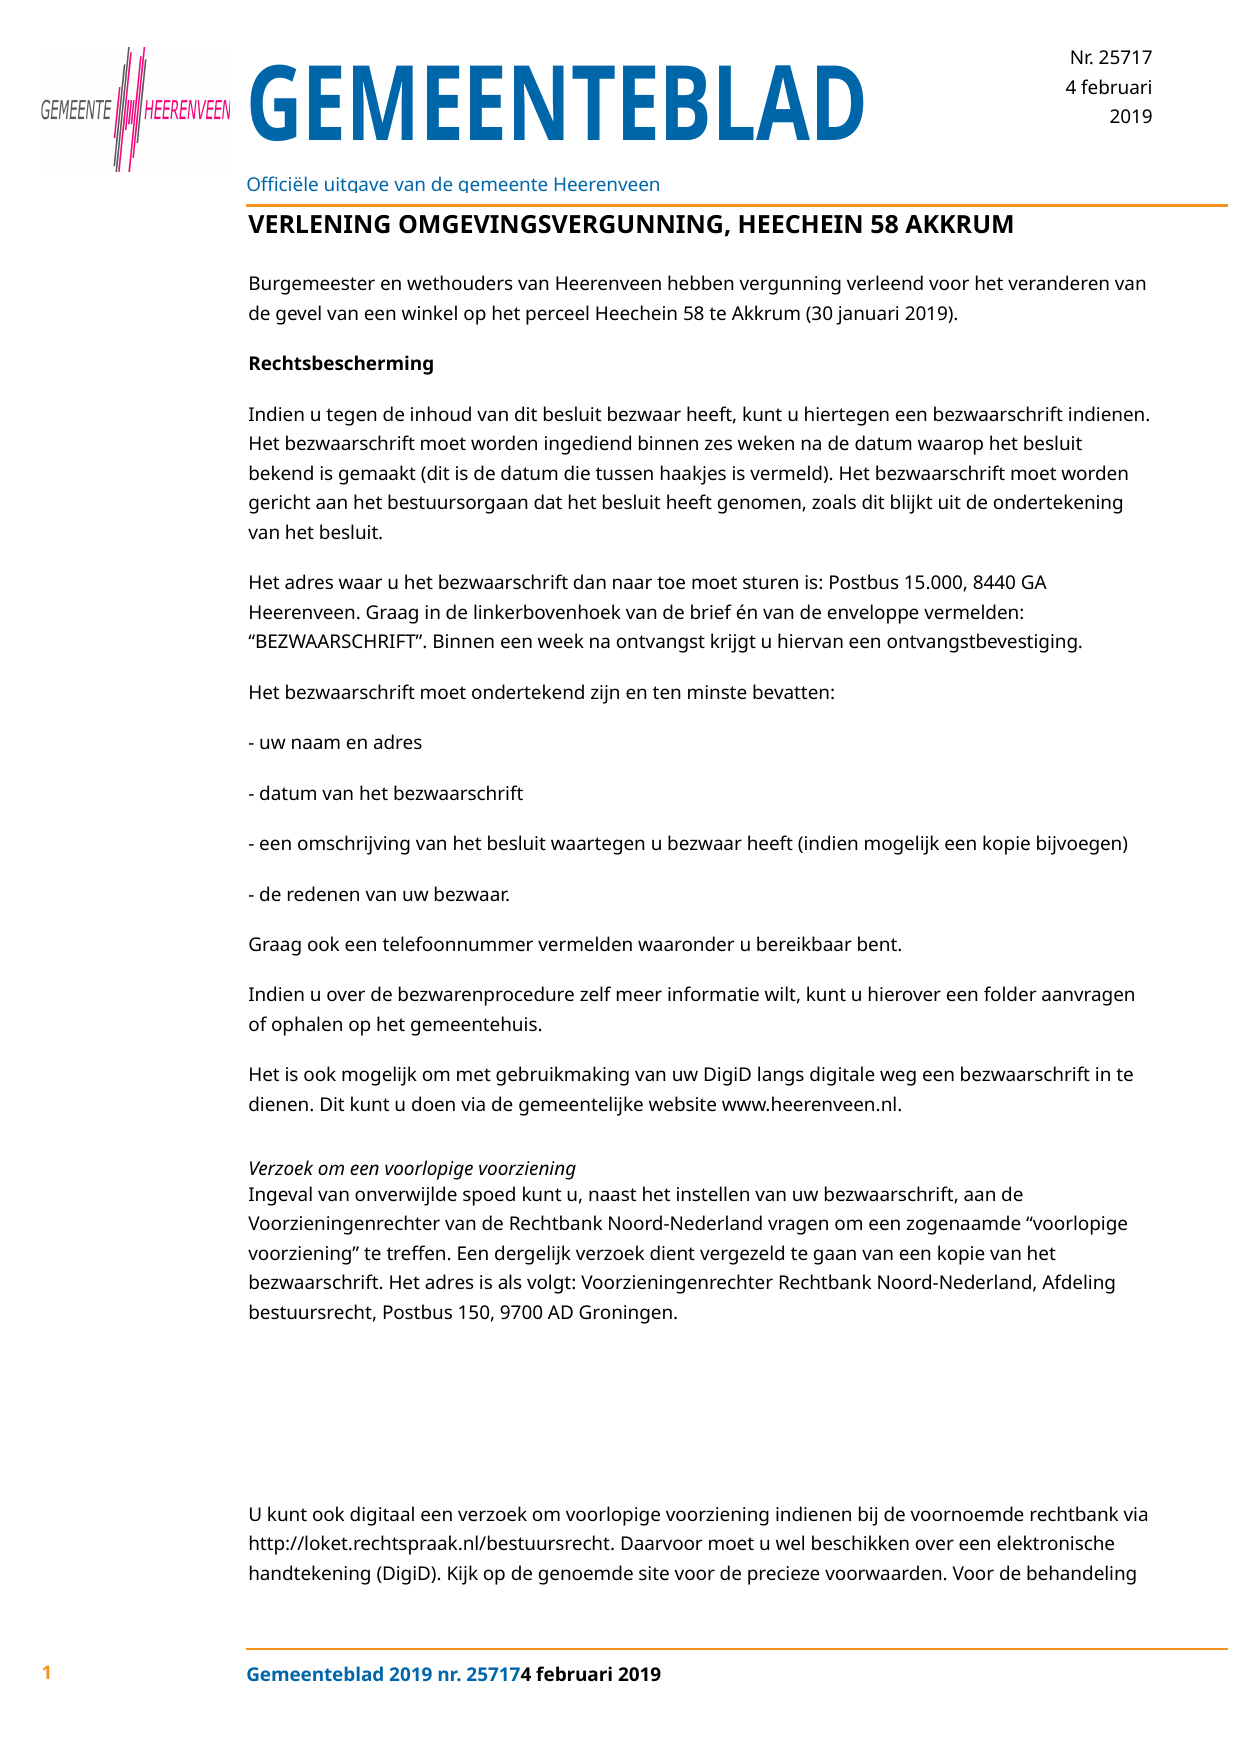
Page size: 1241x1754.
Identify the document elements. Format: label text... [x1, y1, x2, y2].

text Rechtsbescherming [248, 350, 1152, 376]
text Burgemeester en wethouders van Heerenveen hebben vergunning verleend voor het veranderen van de gevel van een winkel op het perceel Heechein 58 te Akkrum (30 januari 2019). [248, 270, 1152, 326]
text - uw naam en adres [248, 729, 1152, 755]
text Ingeval van onverwijlde spoed kunt u, naast het instellen van uw bezwaarschrift, aan de Voorzieningenrechter van de Rechtbank Noord-Nederland vragen om een zogenaamde “voorlopige voorziening” te treffen. Een dergelijk verzoek dient vergezeld te gaan van een kopie van het bezwaarschrift. Het adres is als volgt: Voorzieningenrechter Rechtbank Noord-Nederland, Afdeling bestuursrecht, Postbus 150, 9700 AD Groningen. [248, 1181, 1152, 1325]
text Het bezwaarschrift moet ondertekend zijn en ten minste bevatten: [248, 679, 1152, 705]
text Verzoek om een voorlopige voorziening [248, 1155, 1152, 1181]
text Het is ook mogelijk om met gebruikmaking van uw DigiD langs digitale weg een bezwaarschrift in te dienen. Dit kunt u doen via de gemeentelijke website www.heerenveen.nl. [248, 1062, 1152, 1117]
text Indien u over de bezwarenprocedure zelf meer informatie wilt, kunt u hierover een folder aanvragen of ophalen op het gemeentehuis. [248, 982, 1152, 1037]
text - datum van het bezwaarschrift [248, 780, 1152, 806]
text VERLENING OMGEVINGSVERGUNNING, HEECHEIN 58 AKKRUM [248, 207, 1152, 241]
text Het adres waar u het bezwaarschrift dan naar toe moet sturen is: Postbus 15.000, 8440 GA Heerenveen. Graag in de linkerbovenhoek van de brief én van de enveloppe vermelden: “BEZWAARSCHRIFT”. Binnen een week na ontvangst krijgt u hiervan een ontvangstbevestiging. [248, 569, 1152, 654]
text - een omschrijving van het besluit waartegen u bezwaar heeft (indien mogelijk een kopie bijvoegen) [248, 830, 1152, 856]
text Indien u tegen de inhoud van dit besluit bezwaar heeft, kunt u hiertegen een bezwaarschrift indienen. Het bezwaarschrift moet worden ingediend binnen zes weken na de datum waarop het besluit bekend is gemaakt (dit is de datum die tussen haakjes is vermeld). Het bezwaarschrift moet worden gericht aan het bestuursorgaan dat het besluit heeft genomen, zoals dit blijkt uit de ondertekening van het besluit. [248, 401, 1152, 545]
text U kunt ook digitaal een verzoek om voorlopige voorziening indienen bij de voornoemde rechtbank via http://loket.rechtspraak.nl/bestuursrecht. Daarvoor moet u wel beschikken over een elektronische handtekening (DigiD). Kijk op de genoemde site voor de precieze voorwaarden. Voor de behandeling [248, 1501, 1152, 1586]
picture [41, 47, 231, 172]
text Graag ook een telefoonnummer vermelden waaronder u bereikbaar bent. [248, 931, 1152, 957]
text - de redenen van uw bezwaar. [248, 881, 1152, 906]
